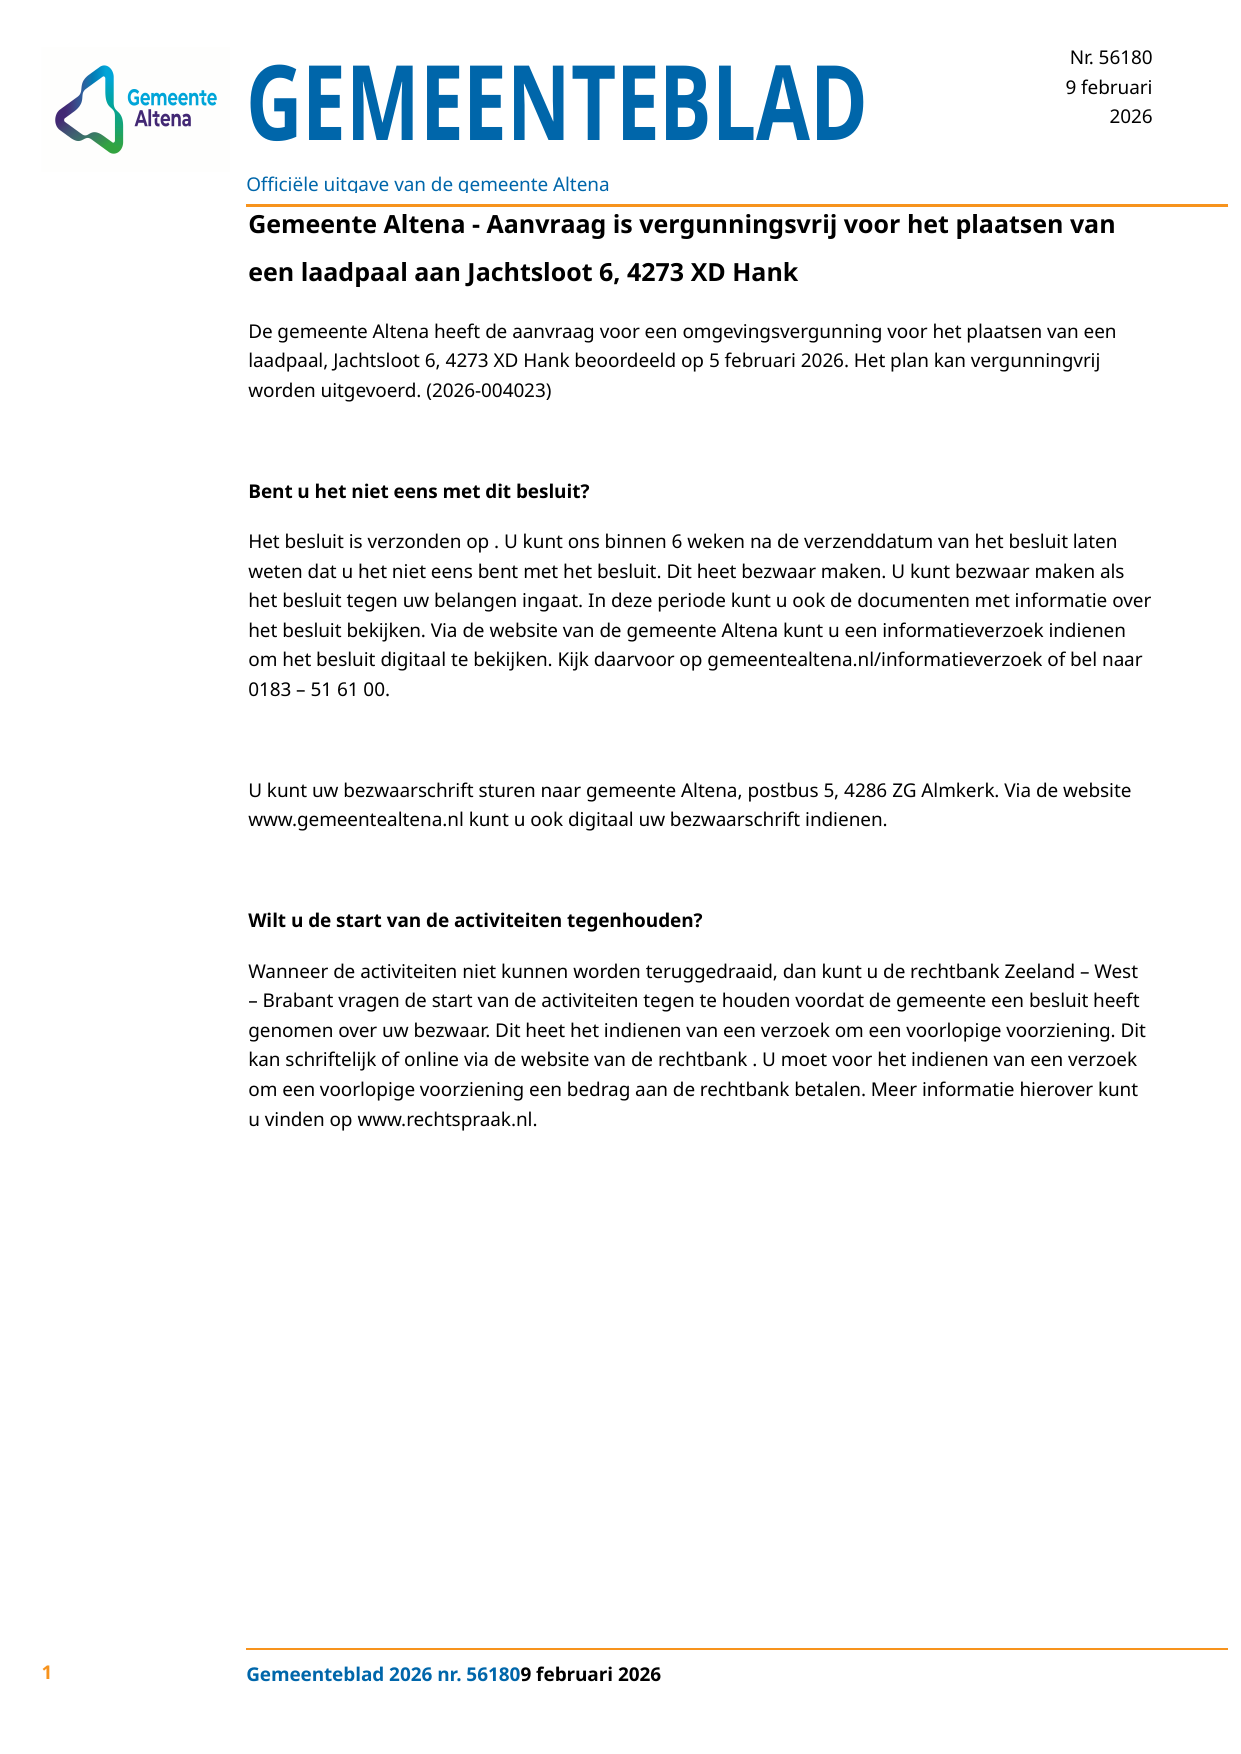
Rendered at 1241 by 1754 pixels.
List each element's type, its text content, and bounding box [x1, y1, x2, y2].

text Wanneer de activiteiten niet kunnen worden teruggedraaid, dan kunt u de rechtbank Zeeland – West – Brabant vragen de start van de activiteiten tegen te houden voordat de gemeente een besluit heeft genomen over uw bezwaar. Dit heet het indienen van een verzoek om een voorlopige voorziening. Dit kan schriftelijk of online via de website van de rechtbank . U moet voor het indienen van een verzoek om een voorlopige voorziening een bedrag aan de rechtbank betalen. Meer informatie hierover kunt u vinden op www.rechtspraak.nl. [248, 958, 1152, 1132]
text U kunt uw bezwaarschrift sturen naar gemeente Altena, postbus 5, 4286 ZG Almkerk. Via de website www.gemeentealtena.nl kunt u ook digitaal uw bezwaarschrift indienen. [248, 777, 1152, 832]
picture [41, 47, 231, 172]
text Wilt u de start van de activiteiten tegenhouden? [248, 907, 1152, 933]
text Bent u het niet eens met dit besluit? [248, 478, 1152, 504]
text Gemeente Altena - Aanvraag is vergunningsvrij voor het plaatsen van een laadpaal aan Jachtsloot 6, 4273 XD Hank [248, 207, 1152, 288]
text De gemeente Altena heeft de aanvraag voor een omgevingsvergunning voor het plaatsen van een laadpaal, Jachtsloot 6, 4273 XD Hank beoordeeld op 5 februari 2026. Het plan kan vergunningvrij worden uitgevoerd. (2026-004023) [248, 318, 1152, 403]
text Het besluit is verzonden op . U kunt ons binnen 6 weken na de verzenddatum van het besluit laten weten dat u het niet eens bent met het besluit. Dit heet bezwaar maken. U kunt bezwaar maken als het besluit tegen uw belangen ingaat. In deze periode kunt u ook de documenten met informatie over het besluit bekijken. Via de website van de gemeente Altena kunt u een informatieverzoek indienen om het besluit digitaal te bekijken. Kijk daarvoor op gemeentealtena.nl/informatieverzoek of bel naar 0183 – 51 61 00. [248, 528, 1152, 702]
